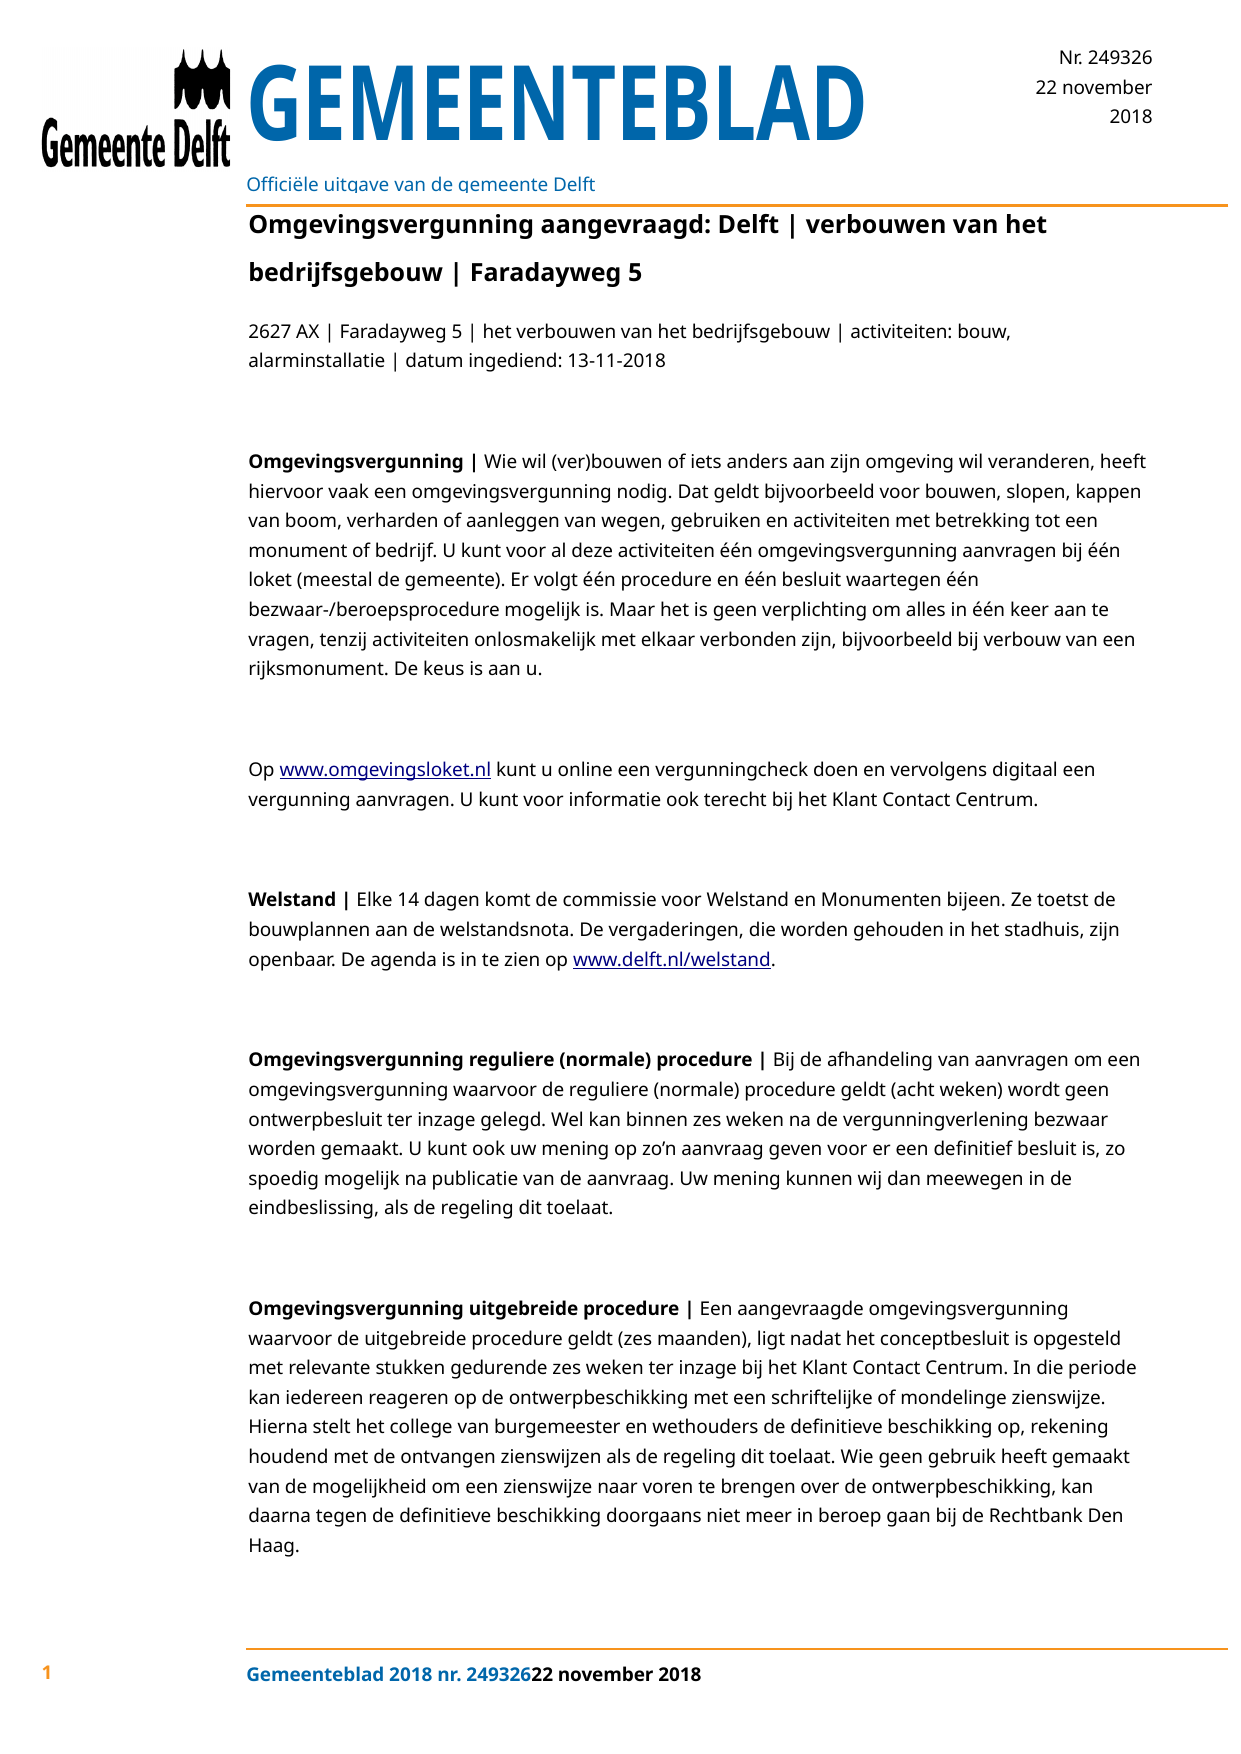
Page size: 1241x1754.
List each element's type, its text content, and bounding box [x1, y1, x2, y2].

text Op www.omgevingsloket.nl kunt u online een vergunningcheck doen en vervolgens digitaal een vergunning aanvragen. U kunt voor informatie ook terecht bij het Klant Contact Centrum. [248, 756, 1152, 812]
picture [41, 47, 231, 172]
text Welstand | Elke 14 dagen komt de commissie voor Welstand en Monumenten bijeen. Ze toetst de bouwplannen aan de welstandsnota. De vergaderingen, die worden gehouden in het stadhuis, zijn openbaar. De agenda is in te zien op www.delft.nl/welstand. [248, 887, 1152, 972]
text Omgevingsvergunning aangevraagd: Delft | verbouwen van het bedrijfsgebouw | Faradayweg 5 [248, 207, 1152, 288]
text 2627 AX | Faradayweg 5 | het verbouwen van het bedrijfsgebouw | activiteiten: bouw, alarminstallatie | datum ingediend: 13-11-2018 [248, 318, 1152, 373]
text Omgevingsvergunning | Wie wil (ver)bouwen of iets anders aan zijn omgeving wil veranderen, heeft hiervoor vaak een omgevingsvergunning nodig. Dat geldt bijvoorbeeld voor bouwen, slopen, kappen van boom, verharden of aanleggen van wegen, gebruiken en activiteiten met betrekking tot een monument of bedrijf. U kunt voor al deze activiteiten één omgevingsvergunning aanvragen bij één loket (meestal de gemeente). Er volgt één procedure en één besluit waartegen één bezwaar-/beroepsprocedure mogelijk is. Maar het is geen verplichting om alles in één keer aan te vragen, tenzij activiteiten onlosmakelijk met elkaar verbonden zijn, bijvoorbeeld bij verbouw van een rijksmonument. De keus is aan u. [248, 448, 1152, 681]
text Omgevingsvergunning reguliere (normale) procedure | Bij de afhandeling van aanvragen om een omgevingsvergunning waarvoor de reguliere (normale) procedure geldt (acht weken) wordt geen ontwerpbesluit ter inzage gelegd. Wel kan binnen zes weken na de vergunningverlening bezwaar worden gemaakt. U kunt ook uw mening op zo’n aanvraag geven voor er een definitief besluit is, zo spoedig mogelijk na publicatie van de aanvraag. Uw mening kunnen wij dan meewegen in de eindbeslissing, als de regeling dit toelaat. [248, 1047, 1152, 1220]
text Omgevingsvergunning uitgebreide procedure | Een aangevraagde omgevingsvergunning waarvoor de uitgebreide procedure geldt (zes maanden), ligt nadat het conceptbesluit is opgesteld met relevante stukken gedurende zes weken ter inzage bij het Klant Contact Centrum. In die periode kan iedereen reageren op de ontwerpbeschikking met een schriftelijke of mondelinge zienswijze. Hierna stelt het college van burgemeester en wethouders de definitieve beschikking op, rekening houdend met de ontvangen zienswijzen als de regeling dit toelaat. Wie geen gebruik heeft gemaakt van de mogelijkheid om een zienswijze naar voren te brengen over de ontwerpbeschikking, kan daarna tegen de definitieve beschikking doorgaans niet meer in beroep gaan bij de Rechtbank Den Haag. [248, 1295, 1152, 1558]
